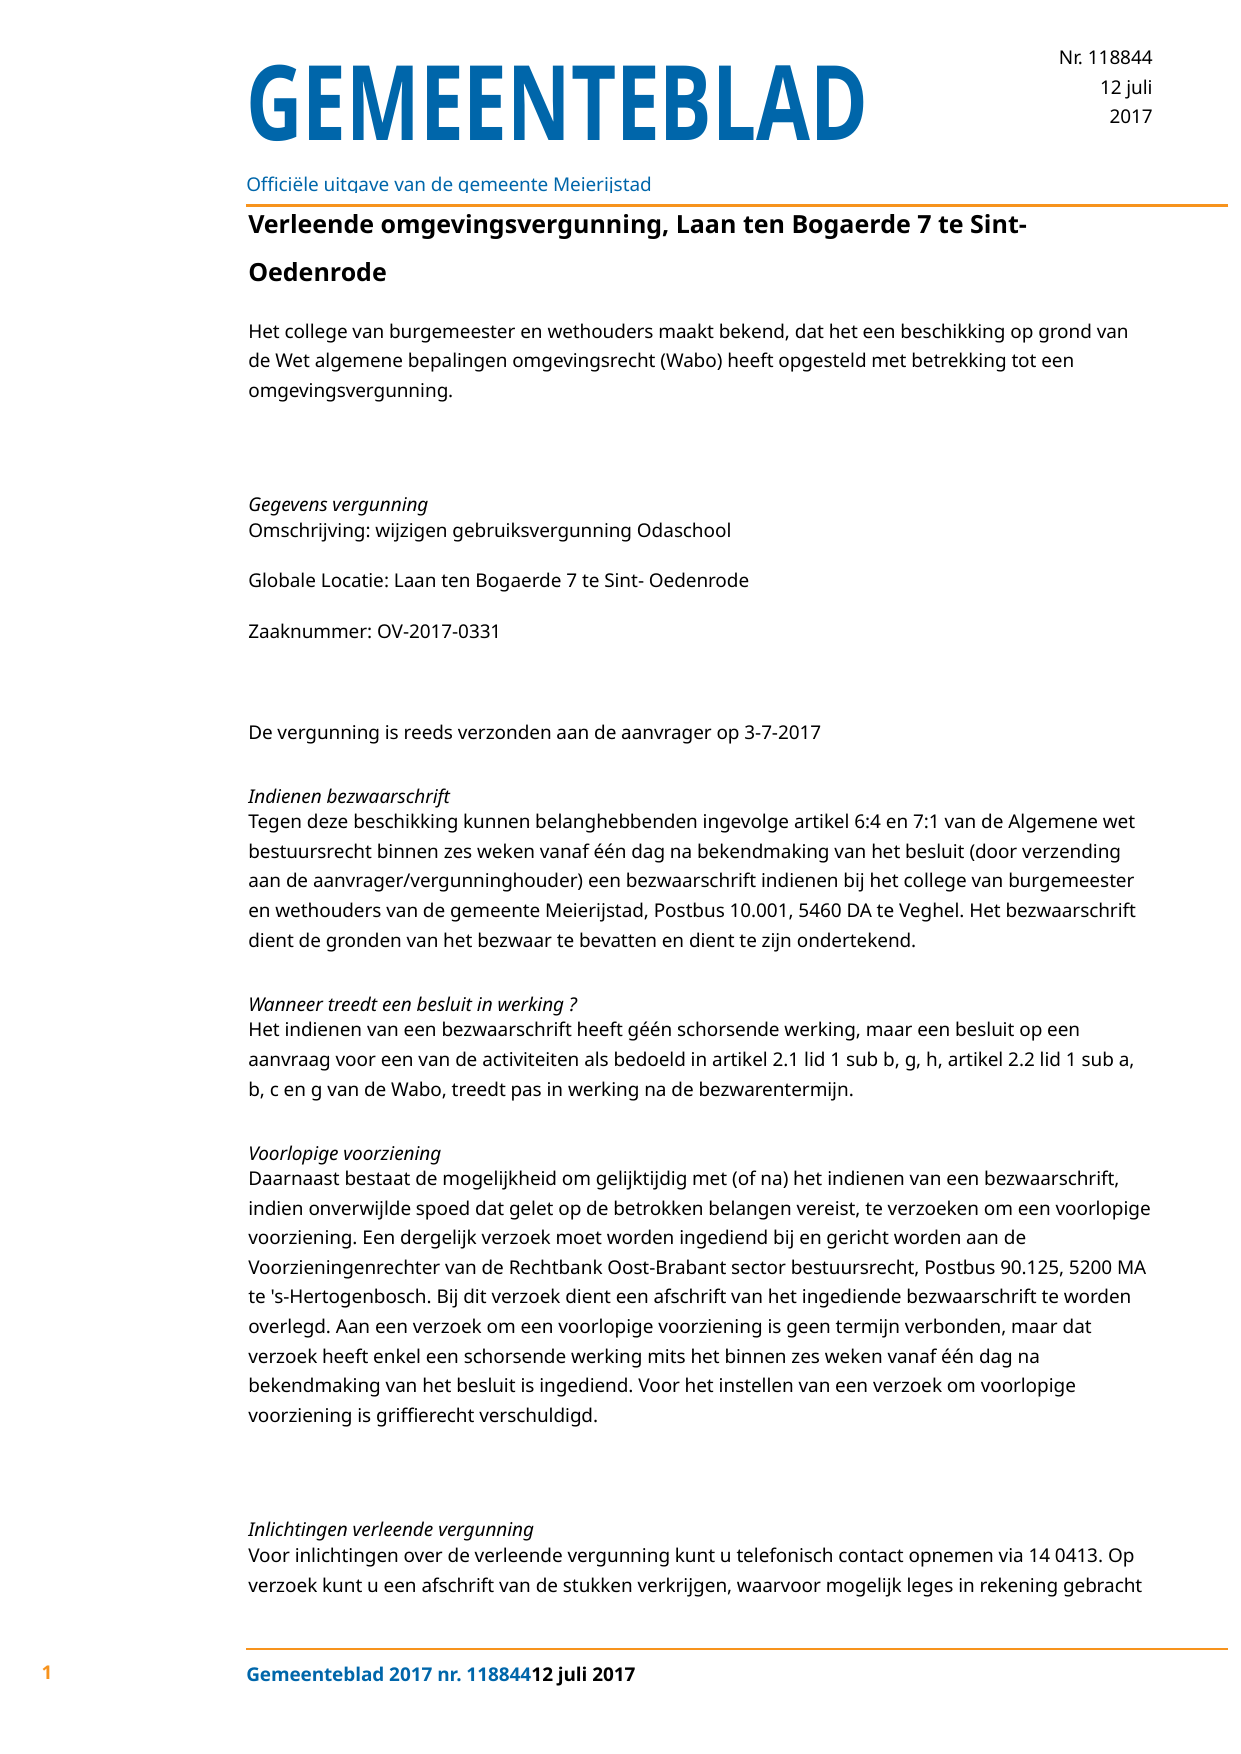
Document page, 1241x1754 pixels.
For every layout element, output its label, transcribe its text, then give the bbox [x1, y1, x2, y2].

text Omschrijving: wijzigen gebruiksvergunning Odaschool [248, 517, 1152, 543]
text Tegen deze beschikking kunnen belanghebbenden ingevolge artikel 6:4 en 7:1 van de Algemene wet bestuursrecht binnen zes weken vanaf één dag na bekendmaking van het besluit (door verzending aan de aanvrager/vergunninghouder) een bezwaarschrift indienen bij het college van burgemeester en wethouders van de gemeente Meierijstad, Postbus 10.001, 5460 DA te Veghel. Het bezwaarschrift dient de gronden van het bezwaar te bevatten en dient te zijn ondertekend. [248, 808, 1152, 953]
text Zaaknummer: OV-2017-0331 [248, 618, 1152, 644]
text Gegevens vergunning [248, 491, 1152, 517]
text Voor inlichtingen over de verleende vergunning kunt u telefonisch contact opnemen via 14 0413. Op verzoek kunt u een afschrift van de stukken verkrijgen, waarvoor mogelijk leges in rekening gebracht [248, 1542, 1152, 1597]
text Het indienen van een bezwaarschrift heeft géén schorsende werking, maar een besluit op een aanvraag voor een van de activiteiten als bedoeld in artikel 2.1 lid 1 sub b, g, h, artikel 2.2 lid 1 sub a, b, c en g van de Wabo, treedt pas in werking na de bezwarentermijn. [248, 1017, 1152, 1101]
text Het college van burgemeester en wethouders maakt bekend, dat het een beschikking op grond van de Wet algemene bepalingen omgevingsrecht (Wabo) heeft opgesteld met betrekking tot een omgevingsvergunning. [248, 318, 1152, 403]
text De vergunning is reeds verzonden aan de aanvrager op 3-7-2017 [248, 719, 1152, 744]
text Verleende omgevingsvergunning, Laan ten Bogaerde 7 te Sint- Oedenrode [248, 207, 1152, 288]
text Indienen bezwaarschrift [248, 783, 1152, 808]
text Daarnaast bestaat de mogelijkheid om gelijktijdig met (of na) het indienen van een bezwaarschrift, indien onverwijlde spoed dat gelet op de betrokken belangen vereist, te verzoeken om een voorlopige voorziening. Een dergelijk verzoek moet worden ingediend bij en gericht worden aan de Voorzieningenrechter van de Rechtbank Oost-Brabant sector bestuursrecht, Postbus 90.125, 5200 MA te 's-Hertogenbosch. Bij dit verzoek dient een afschrift van het ingediende bezwaarschrift te worden overlegd. Aan een verzoek om een voorlopige voorziening is geen termijn verbonden, maar dat verzoek heeft enkel een schorsende werking mits het binnen zes weken vanaf één dag na bekendmaking van het besluit is ingediend. Voor het instellen van een verzoek om voorlopige voorziening is griffierecht verschuldigd. [248, 1165, 1152, 1428]
text Inlichtingen verleende vergunning [248, 1516, 1152, 1542]
text Wanneer treedt een besluit in werking ? [248, 991, 1152, 1017]
text Voorlopige voorziening [248, 1140, 1152, 1165]
picture [41, 47, 231, 172]
text Globale Locatie: Laan ten Bogaerde 7 te Sint- Oedenrode [248, 568, 1152, 593]
